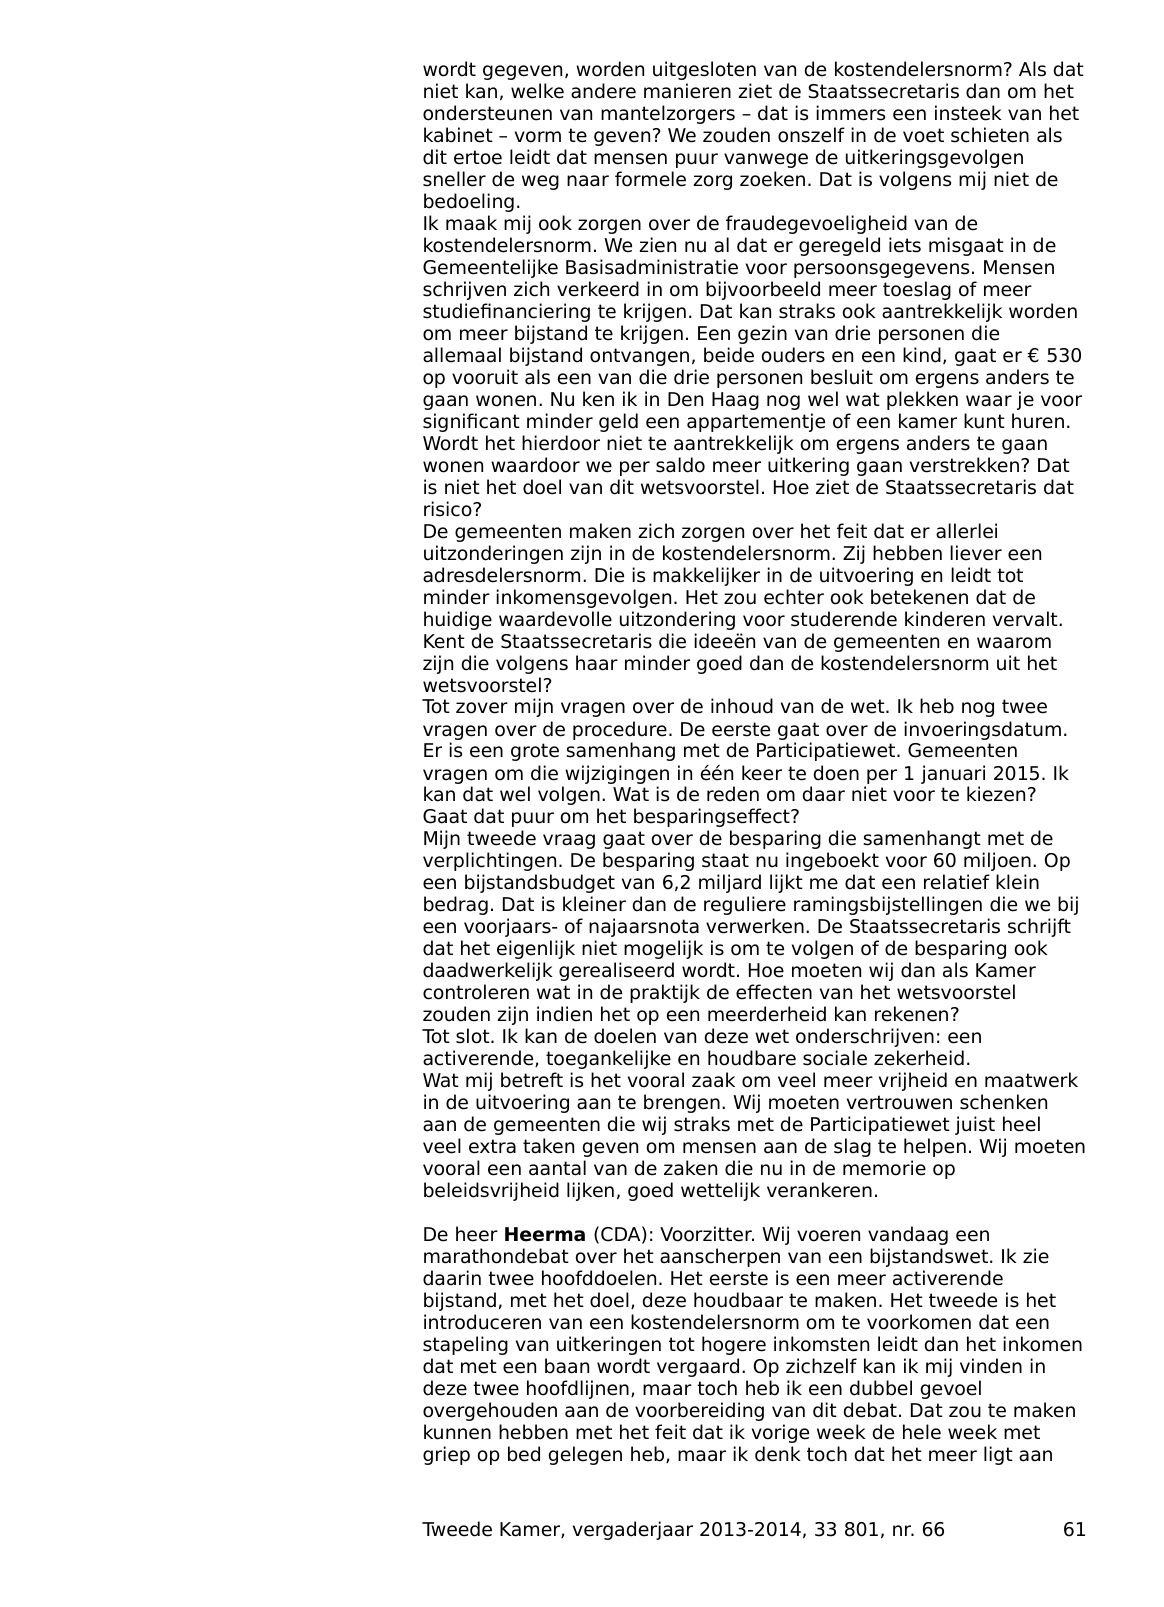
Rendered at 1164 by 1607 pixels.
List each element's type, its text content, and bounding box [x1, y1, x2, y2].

text Mijn tweede vraag gaat over de besparing die samenhangt met de verplichtingen. De besparing staat nu ingeboekt voor 60 miljoen. Op een bijstandsbudget van 6,2 miljard lijkt me dat een relatief klein bedrag. Dat is kleiner dan de reguliere ramingsbijstellingen die we bij een voorjaars- of najaarsnota verwerken. De Staatssecretaris schrijft dat het eigenlijk niet mogelijk is om te volgen of de besparing ook daadwerkelijk gerealiseerd wordt. Hoe moeten wij dan als Kamer controleren wat in de praktijk de effecten van het wetsvoorstel zouden zijn indien het op een meerderheid kan rekenen? [422, 828, 1087, 1026]
text wordt gegeven, worden uitgesloten van de kostendelersnorm? Als dat niet kan, welke andere manieren ziet de Staatssecretaris dan om het ondersteunen van mantelzorgers – dat is immers een insteek van het kabinet – vorm te geven? We zouden onszelf in de voet schieten als dit ertoe leidt dat mensen puur vanwege de uitkeringsgevolgen sneller de weg naar formele zorg zoeken. Dat is volgens mij niet de bedoeling. [422, 59, 1087, 213]
text De gemeenten maken zich zorgen over het feit dat er allerlei uitzonderingen zijn in de kostendelersnorm. Zij hebben liever een adresdelersnorm. Die is makkelijker in de uitvoering en leidt tot minder inkomensgevolgen. Het zou echter ook betekenen dat de huidige waardevolle uitzondering voor studerende kinderen vervalt. Kent de Staatssecretaris die ideeën van de gemeenten en waarom zijn die volgens haar minder goed dan de kostendelersnorm uit het wetsvoorstel? [422, 521, 1087, 696]
text Wat mij betreft is het vooral zaak om veel meer vrijheid en maatwerk in de uitvoering aan te brengen. Wij moeten vertrouwen schenken aan de gemeenten die wij straks met de Participatiewet juist heel veel extra taken geven om mensen aan de slag te helpen. Wij moeten vooral een aantal van de zaken die nu in de memorie op beleidsvrijheid lijken, goed wettelijk verankeren. [422, 1070, 1087, 1202]
text Tot zover mijn vragen over de inhoud van de wet. Ik heb nog twee vragen over de procedure. De eerste gaat over de invoeringsdatum. Er is een grote samenhang met de Participatiewet. Gemeenten vragen om die wijzigingen in één keer te doen per 1 januari 2015. Ik kan dat wel volgen. Wat is de reden om daar niet voor te kiezen? Gaat dat puur om het besparingseffect? [422, 696, 1087, 828]
text De heer Heerma (CDA): Voorzitter. Wij voeren vandaag een marathondebat over het aanscherpen van een bijstandswet. Ik zie daarin twee hoofddoelen. Het eerste is een meer activerende bijstand, met het doel, deze houdbaar te maken. Het tweede is het introduceren van een kostendelersnorm om te voorkomen dat een stapeling van uitkeringen tot hogere inkomsten leidt dan het inkomen dat met een baan wordt vergaard. Op zichzelf kan ik mij vinden in deze twee hoofdlijnen, maar toch heb ik een dubbel gevoel overgehouden aan de voorbereiding van dit debat. Dat zou te maken kunnen hebben met het feit dat ik vorige week de hele week met griep op bed gelegen heb, maar ik denk toch dat het meer ligt aan [422, 1224, 1087, 1466]
text Ik maak mij ook zorgen over de fraudegevoeligheid van de kostendelersnorm. We zien nu al dat er geregeld iets misgaat in de Gemeentelijke Basisadministratie voor persoonsgegevens. Mensen schrijven zich verkeerd in om bijvoorbeeld meer toeslag of meer studiefinanciering te krijgen. Dat kan straks ook aantrekkelijk worden om meer bijstand te krijgen. Een gezin van drie personen die allemaal bijstand ontvangen, beide ouders en een kind, gaat er € 530 op vooruit als een van die drie personen besluit om ergens anders te gaan wonen. Nu ken ik in Den Haag nog wel wat plekken waar je voor significant minder geld een appartementje of een kamer kunt huren. Wordt het hierdoor niet te aantrekkelijk om ergens anders te gaan wonen waardoor we per saldo meer uitkering gaan verstrekken? Dat is niet het doel van dit wetsvoorstel. Hoe ziet de Staatssecretaris dat risico? [422, 213, 1087, 521]
text Tot slot. Ik kan de doelen van deze wet onderschrijven: een activerende, toegankelijke en houdbare sociale zekerheid. [422, 1026, 1087, 1070]
